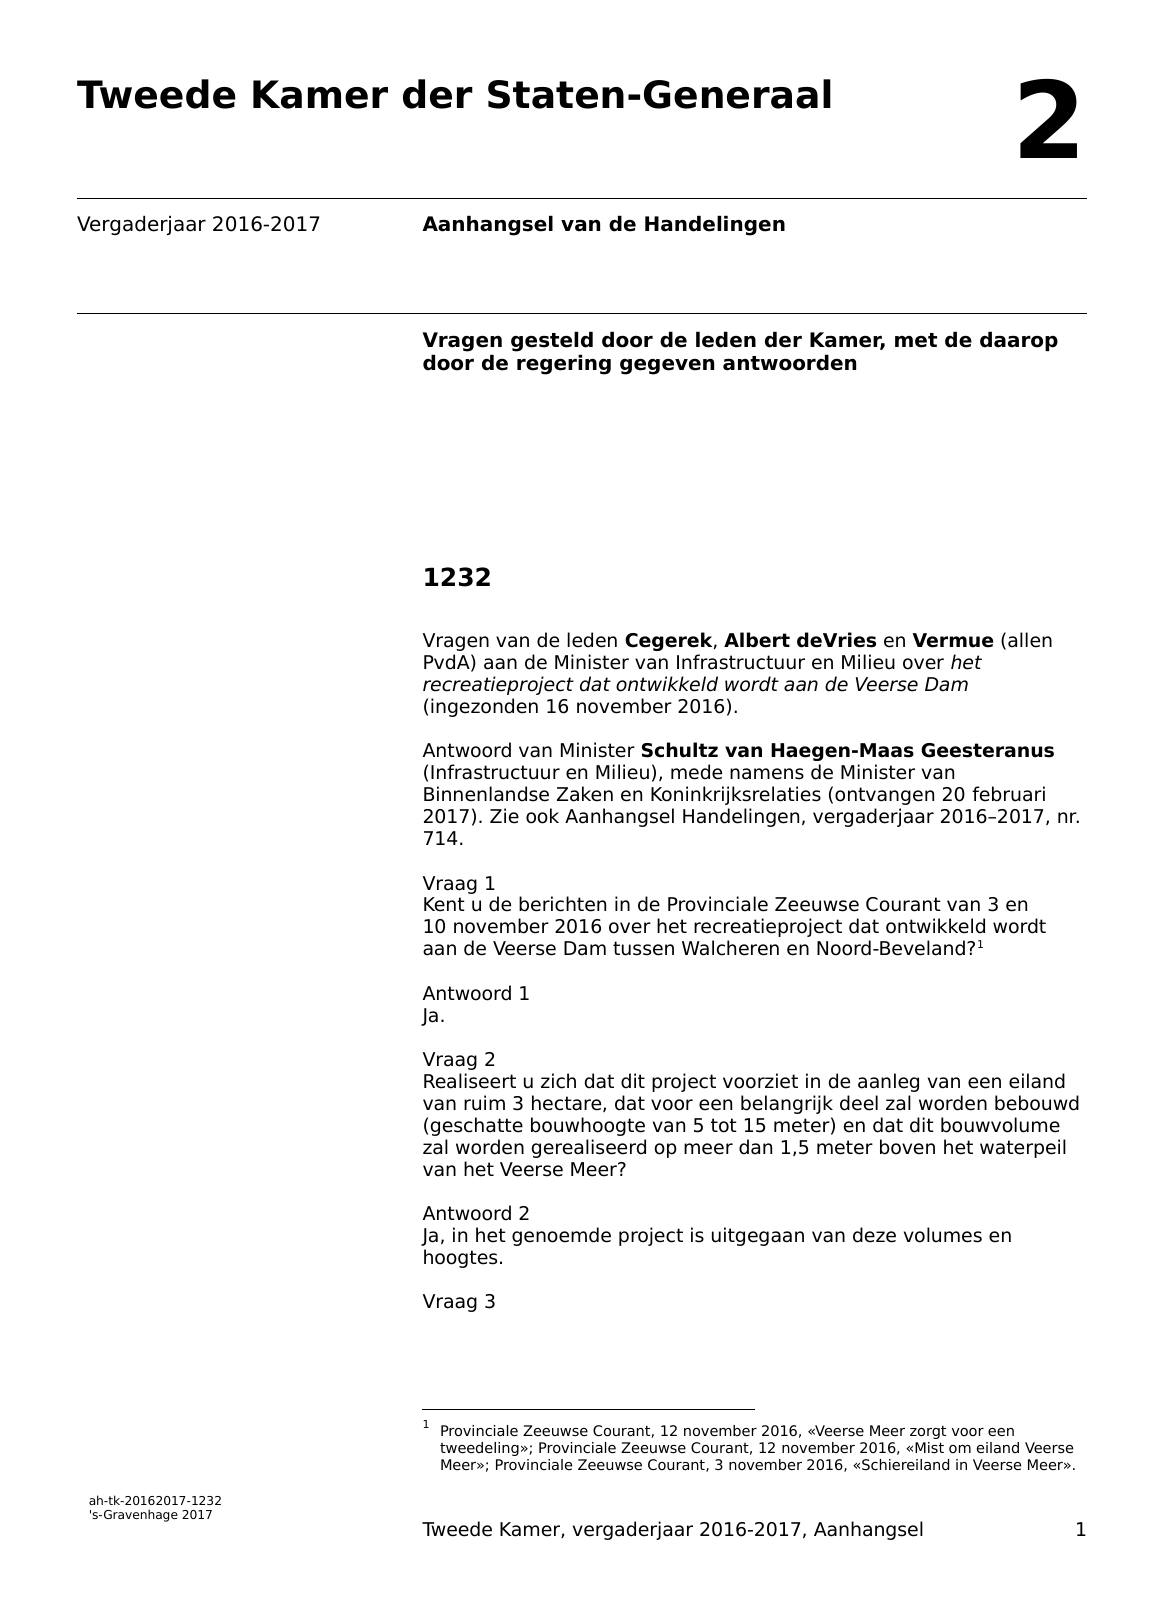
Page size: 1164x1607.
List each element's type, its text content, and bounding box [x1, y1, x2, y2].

text Antwoord 1 [422, 982, 1087, 1004]
table_header Tweede Kamer der Staten-Generaal [77, 59, 886, 198]
table_cell Vergaderjaar 2016-2017 [77, 199, 422, 313]
text Antwoord 2 [422, 1203, 1087, 1225]
text Vraag 3 [422, 1291, 1087, 1313]
text Vragen van de leden Cegerek, Albert deVries en Vermue (allen PvdA) aan de Minister van Infrastructuur en Milieu over het recreatieproject dat ontwikkeld wordt aan de Veerse Dam (ingezonden 16 november 2016). [422, 630, 1087, 718]
text Antwoord van Minister Schultz van Haegen-Maas Geesteranus (Infrastructuur en Milieu), mede namens de Minister van Binnenlandse Zaken en Koninkrijksrelaties (ontvangen 20 februari 2017). Zie ook Aanhangsel Handelingen, vergaderjaar 2016–2017, nr. 714. [422, 740, 1087, 850]
table_cell Vragen gesteld door de leden der Kamer, met de daarop door de regering gegeven antwoorden [422, 314, 1087, 375]
text 1232 [422, 563, 1087, 592]
table_header 2 [886, 59, 1087, 198]
text Vraag 2 [422, 1049, 1087, 1071]
table_cell Aanhangsel van de Handelingen [422, 199, 1087, 313]
text Realiseert u zich dat dit project voorziet in de aanleg van een eiland van ruim 3 hectare, dat voor een belangrijk deel zal worden bebouwd (geschatte bouwhoogte van 5 tot 15 meter) en dat dit bouwvolume zal worden gerealiseerd op meer dan 1,5 meter boven het waterpeil van het Veerse Meer? [422, 1071, 1087, 1181]
text 's-Gravenhage 2017 [88, 1508, 323, 1522]
text Vraag 1 [422, 872, 1087, 894]
text Ja. [422, 1004, 1087, 1026]
text Kent u de berichten in de Provinciale Zeeuwse Courant van 3 en 10 november 2016 over het recreatieproject dat ontwikkeld wordt aan de Veerse Dam tussen Walcheren en Noord-Beveland? [422, 894, 1087, 960]
text Provinciale Zeeuwse Courant, 12 november 2016, «Veerse Meer zorgt voor een tweedeling»; Provinciale Zeeuwse Courant, 12 november 2016, «Mist om eiland Veerse Meer»; Provinciale Zeeuwse Courant, 3 november 2016, «Schiereiland in Veerse Meer». [422, 1418, 1087, 1474]
text Ja, in het genoemde project is uitgegaan van deze volumes en hoogtes. [422, 1225, 1087, 1269]
text ah-tk-20162017-1232 [88, 1494, 323, 1508]
table_cell [77, 314, 422, 375]
